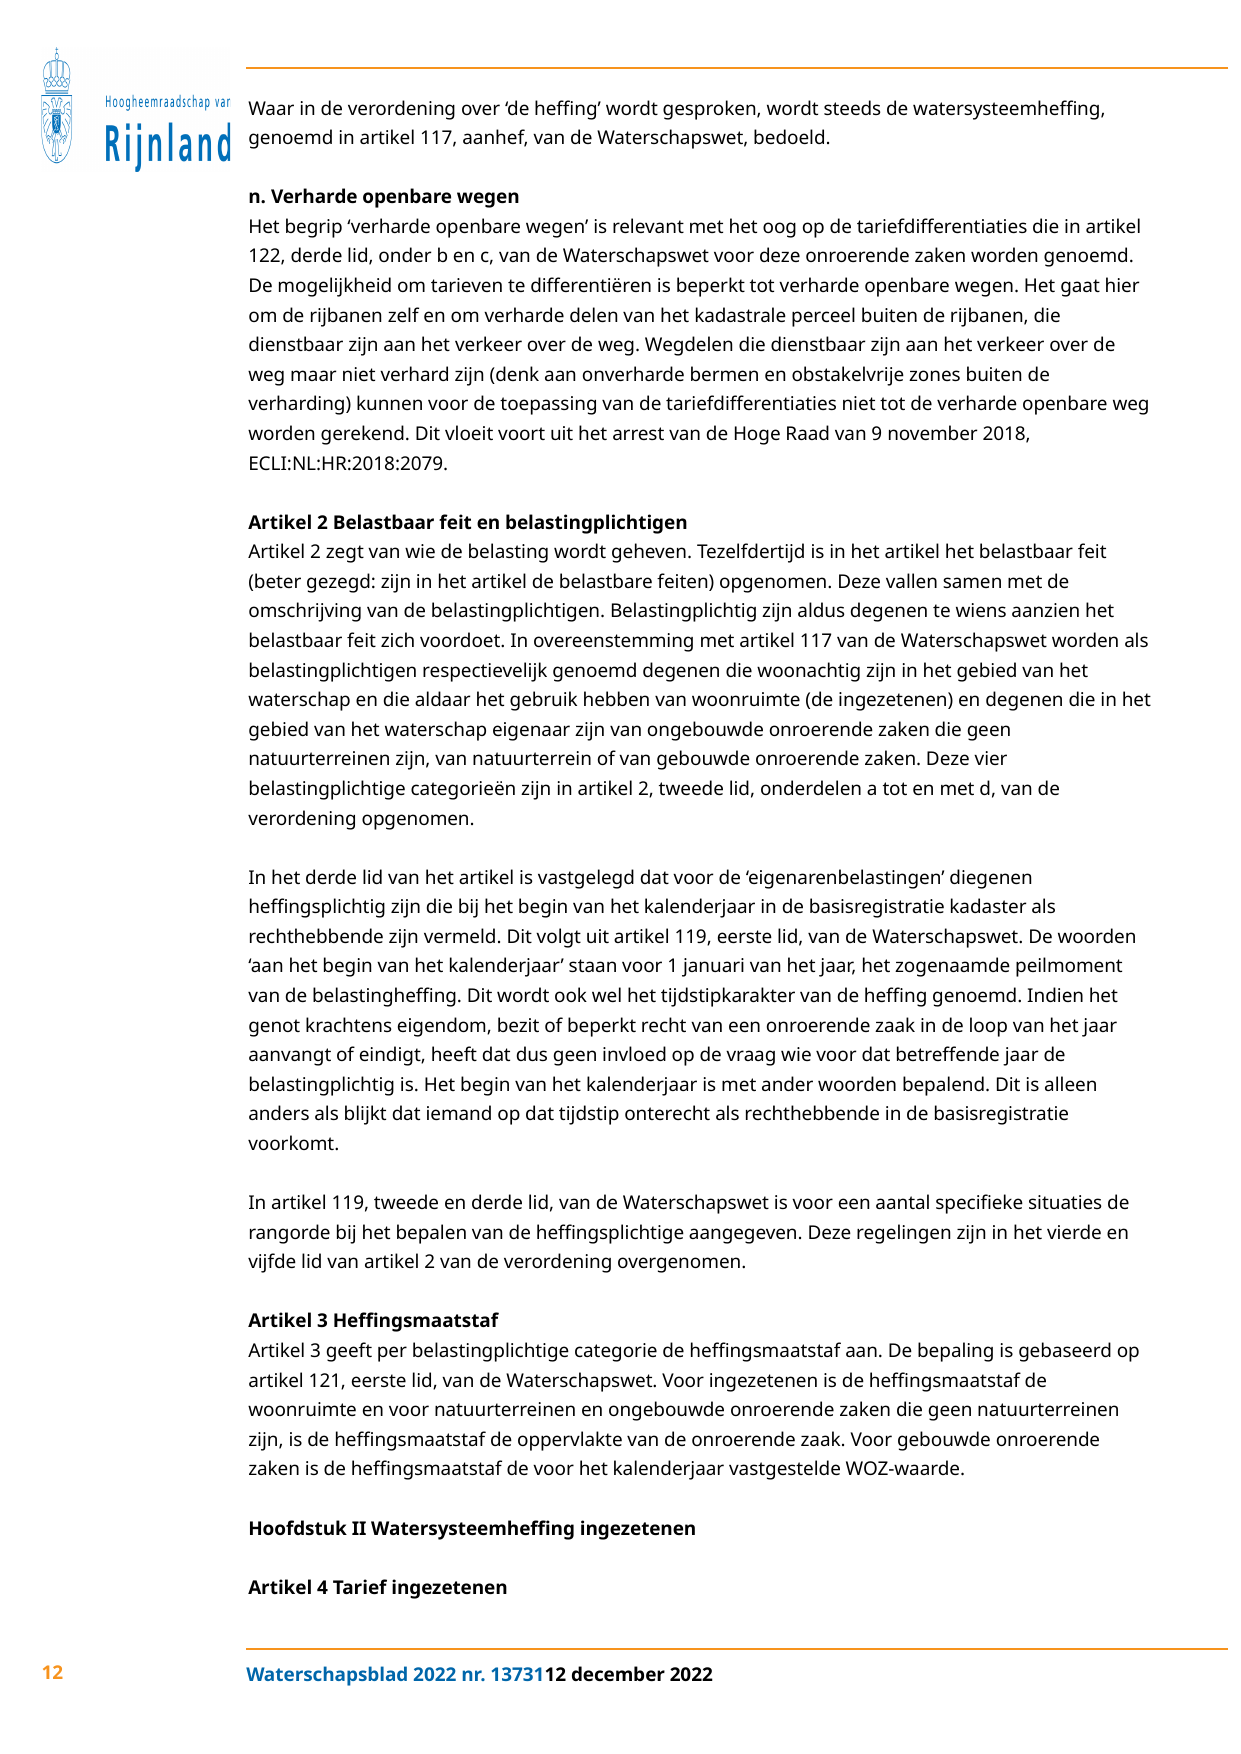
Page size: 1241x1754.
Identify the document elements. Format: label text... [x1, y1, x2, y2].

text Artikel 3 geeft per belastingplichtige categorie de heffingsmaatstaf aan. De bepaling is gebaseerd op artikel 121, eerste lid, van de Waterschapswet. Voor ingezetenen is de heffingsmaatstaf de woonruimte en voor natuurterreinen en ongebouwde onroerende zaken die geen natuurterreinen zijn, is de heffingsmaatstaf de oppervlakte van de onroerende zaak. Voor gebouwde onroerende zaken is de heffingsmaatstaf de voor het kalenderjaar vastgestelde WOZ-waarde. [248, 1337, 1152, 1481]
text n. Verharde openbare wegen [248, 183, 1152, 209]
text Artikel 2 zegt van wie de belasting wordt geheven. Tezelfdertijd is in het artikel het belastbaar feit (beter gezegd: zijn in het artikel de belastbare feiten) opgenomen. Deze vallen samen met de omschrijving van de belastingplichtigen. Belastingplichtig zijn aldus degenen te wiens aanzien het belastbaar feit zich voordoet. In overeenstemming met artikel 117 van de Waterschapswet worden als belastingplichtigen respectievelijk genoemd degenen die woonachtig zijn in het gebied van het waterschap en die aldaar het gebruik hebben van woonruimte (de ingezetenen) en degenen die in het gebied van het waterschap eigenaar zijn van ongebouwde onroerende zaken die geen natuurterreinen zijn, van natuurterrein of van gebouwde onroerende zaken. Deze vier belastingplichtige categorieën zijn in artikel 2, tweede lid, onderdelen a tot en met d, van de verordening opgenomen. [248, 538, 1152, 831]
text Artikel 3 Heffingsmaatstaf [248, 1308, 1152, 1333]
text Artikel 4 Tarief ingezetenen [248, 1574, 1152, 1600]
text Artikel 2 Belastbaar feit en belastingplichtigen [248, 509, 1152, 535]
text Waar in de verordening over ‘de heffing’ wordt gesproken, wordt steeds de watersysteemheffing, genoemd in artikel 117, aanhef, van de Waterschapswet, bedoeld. [248, 95, 1152, 150]
text In het derde lid van het artikel is vastgelegd dat voor de ‘eigenarenbelastingen’ diegenen heffingsplichtig zijn die bij het begin van het kalenderjaar in de basisregistratie kadaster als rechthebbende zijn vermeld. Dit volgt uit artikel 119, eerste lid, van de Waterschapswet. De woorden ‘aan het begin van het kalenderjaar’ staan voor 1 januari van het jaar, het zogenaamde peilmoment van de belastingheffing. Dit wordt ook wel het tijdstipkarakter van de heffing genoemd. Indien het genot krachtens eigendom, bezit of beperkt recht van een onroerende zaak in de loop van het jaar aanvangt of eindigt, heeft dat dus geen invloed op de vraag wie voor dat betreffende jaar de belastingplichtig is. Het begin van het kalenderjaar is met ander woorden bepalend. Dit is alleen anders als blijkt dat iemand op dat tijdstip onterecht als rechthebbende in de basisregistratie voorkomt. [248, 864, 1152, 1156]
picture [41, 47, 231, 172]
text Hoofdstuk II Watersysteemheffing ingezetenen [248, 1515, 1152, 1541]
text In artikel 119, tweede en derde lid, van de Waterschapswet is voor een aantal specifieke situaties de rangorde bij het bepalen van de heffingsplichtige aangegeven. Deze regelingen zijn in het vierde en vijfde lid van artikel 2 van de verordening overgenomen. [248, 1189, 1152, 1274]
text Het begrip ‘verharde openbare wegen’ is relevant met het oog op de tariefdifferentiaties die in artikel 122, derde lid, onder b en c, van de Waterschapswet voor deze onroerende zaken worden genoemd. De mogelijkheid om tarieven te differentiëren is beperkt tot verharde openbare wegen. Het gaat hier om de rijbanen zelf en om verharde delen van het kadastrale perceel buiten de rijbanen, die dienstbaar zijn aan het verkeer over de weg. Wegdelen die dienstbaar zijn aan het verkeer over de weg maar niet verhard zijn (denk aan onverharde bermen en obstakelvrije zones buiten de verharding) kunnen voor de toepassing van de tariefdifferentiaties niet tot de verharde openbare weg worden gerekend. Dit vloeit voort uit het arrest van de Hoge Raad van 9 november 2018, ECLI:NL:HR:2018:2079. [248, 213, 1152, 476]
